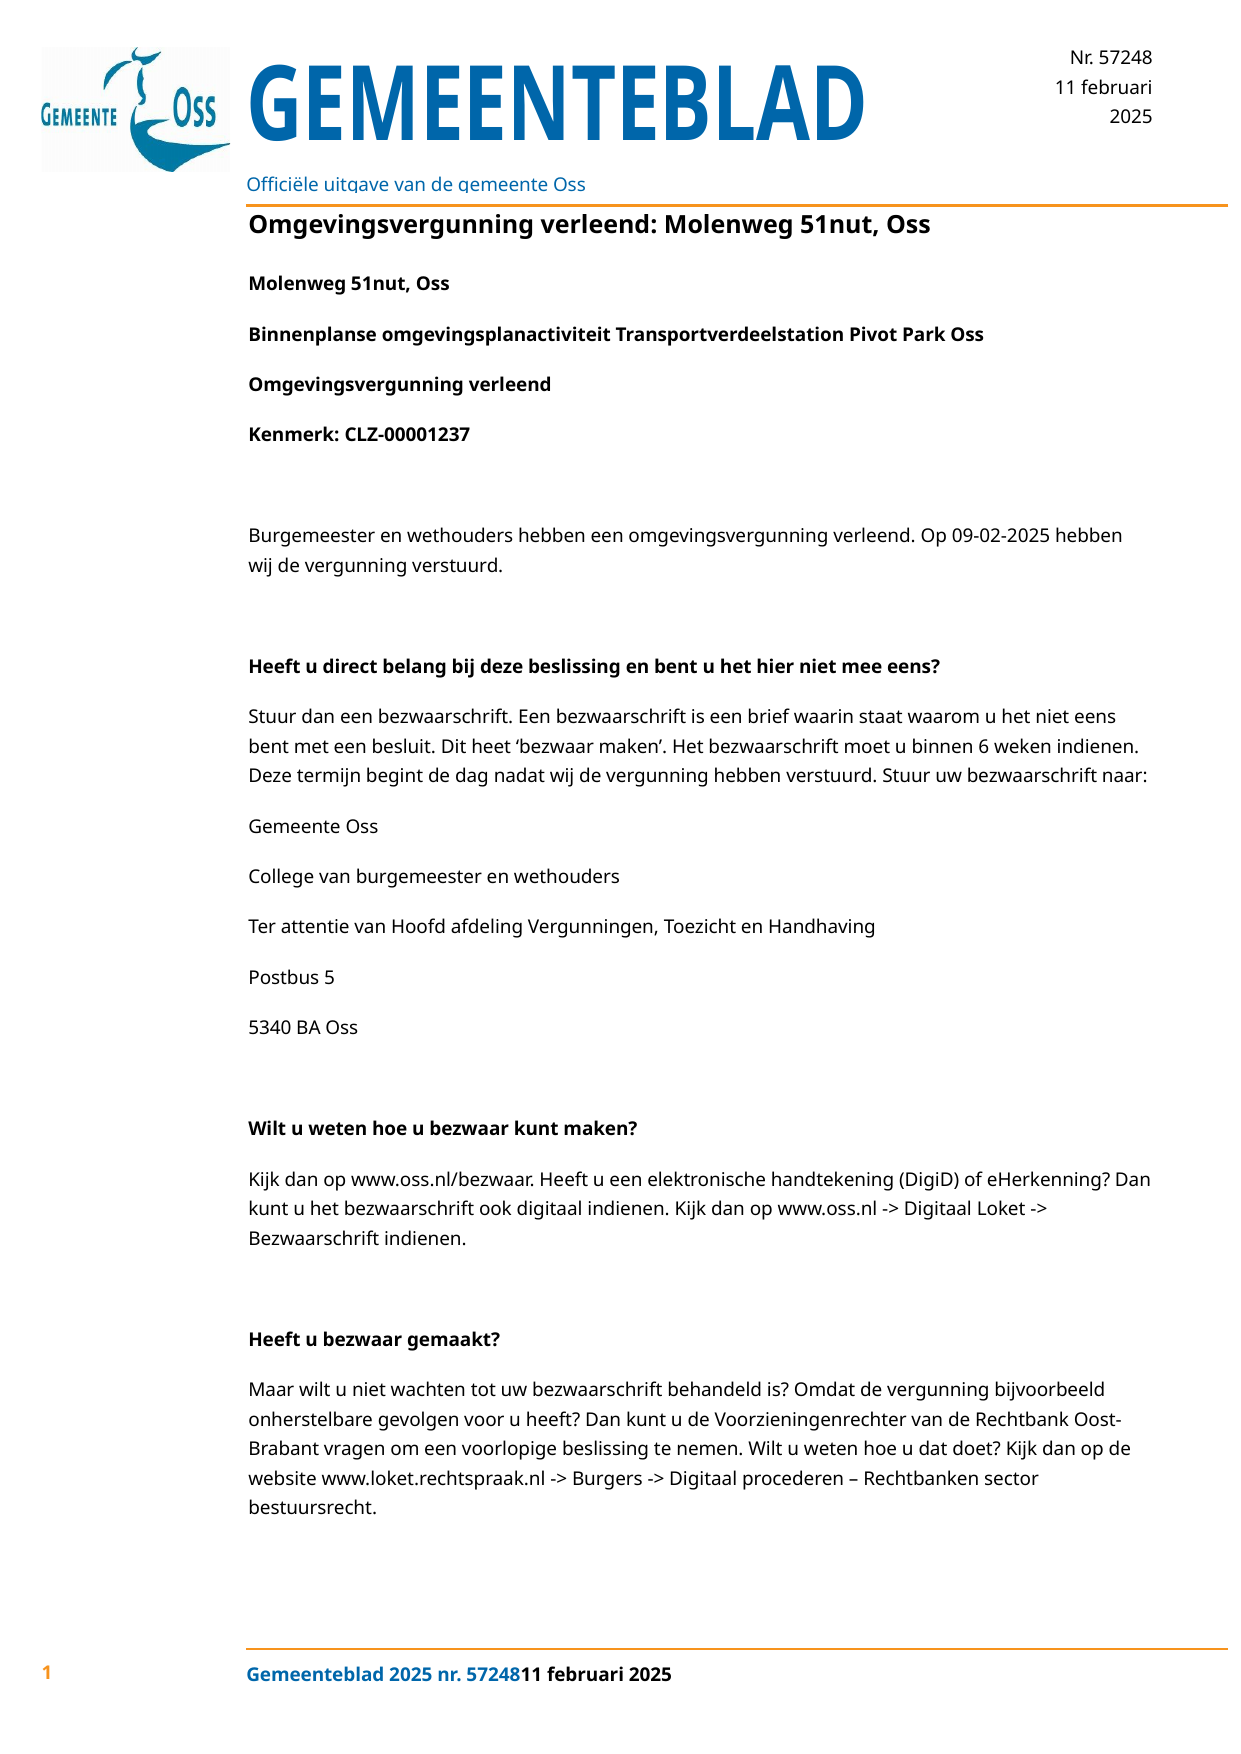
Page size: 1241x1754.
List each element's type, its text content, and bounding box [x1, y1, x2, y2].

text Kenmerk: CLZ-00001237 [248, 422, 1152, 447]
text Heeft u direct belang bij deze beslissing en bent u het hier niet mee eens? [248, 653, 1152, 678]
text Kijk dan op www.oss.nl/bezwaar. Heeft u een elektronische handtekening (DigiD) of eHerkenning? Dan kunt u het bezwaarschrift ook digitaal indienen. Kijk dan op www.oss.nl -> Digitaal Loket -> Bezwaarschrift indienen. [248, 1166, 1152, 1251]
picture [41, 47, 231, 172]
text Omgevingsvergunning verleend: Molenweg 51nut, Oss [248, 207, 1152, 241]
text Omgevingsvergunning verleend [248, 371, 1152, 397]
text Molenweg 51nut, Oss [248, 270, 1152, 296]
text Heeft u bezwaar gemaakt? [248, 1326, 1152, 1351]
text Stuur dan een bezwaarschrift. Een bezwaarschrift is een brief waarin staat waarom u het niet eens bent met een besluit. Dit heet ‘bezwaar maken’. Het bezwaarschrift moet u binnen 6 weken indienen. Deze termijn begint de dag nadat wij de vergunning hebben verstuurd. Stuur uw bezwaarschrift naar: [248, 703, 1152, 788]
text Ter attentie van Hoofd afdeling Vergunningen, Toezicht en Handhaving [248, 914, 1152, 939]
text Binnenplanse omgevingsplanactiviteit Transportverdeelstation Pivot Park Oss [248, 321, 1152, 346]
text Postbus 5 [248, 964, 1152, 990]
text College van burgemeester en wethouders [248, 863, 1152, 889]
text Maar wilt u niet wachten tot uw bezwaarschrift behandeld is? Omdat de vergunning bijvoorbeeld onherstelbare gevolgen voor u heeft? Dan kunt u de Voorzieningenrechter van de Rechtbank Oost-Brabant vragen om een voorlopige beslissing te nemen. Wilt u weten hoe u dat doet? Kijk dan op de website www.loket.rechtspraak.nl -> Burgers -> Digitaal procederen – Rechtbanken sector bestuursrecht. [248, 1376, 1152, 1520]
text Burgemeester en wethouders hebben een omgevingsvergunning verleend. Op 09-02-2025 hebben wij de vergunning verstuurd. [248, 522, 1152, 578]
text Gemeente Oss [248, 813, 1152, 838]
text Wilt u weten hoe u bezwaar kunt maken? [248, 1115, 1152, 1141]
text 5340 BA Oss [248, 1014, 1152, 1040]
